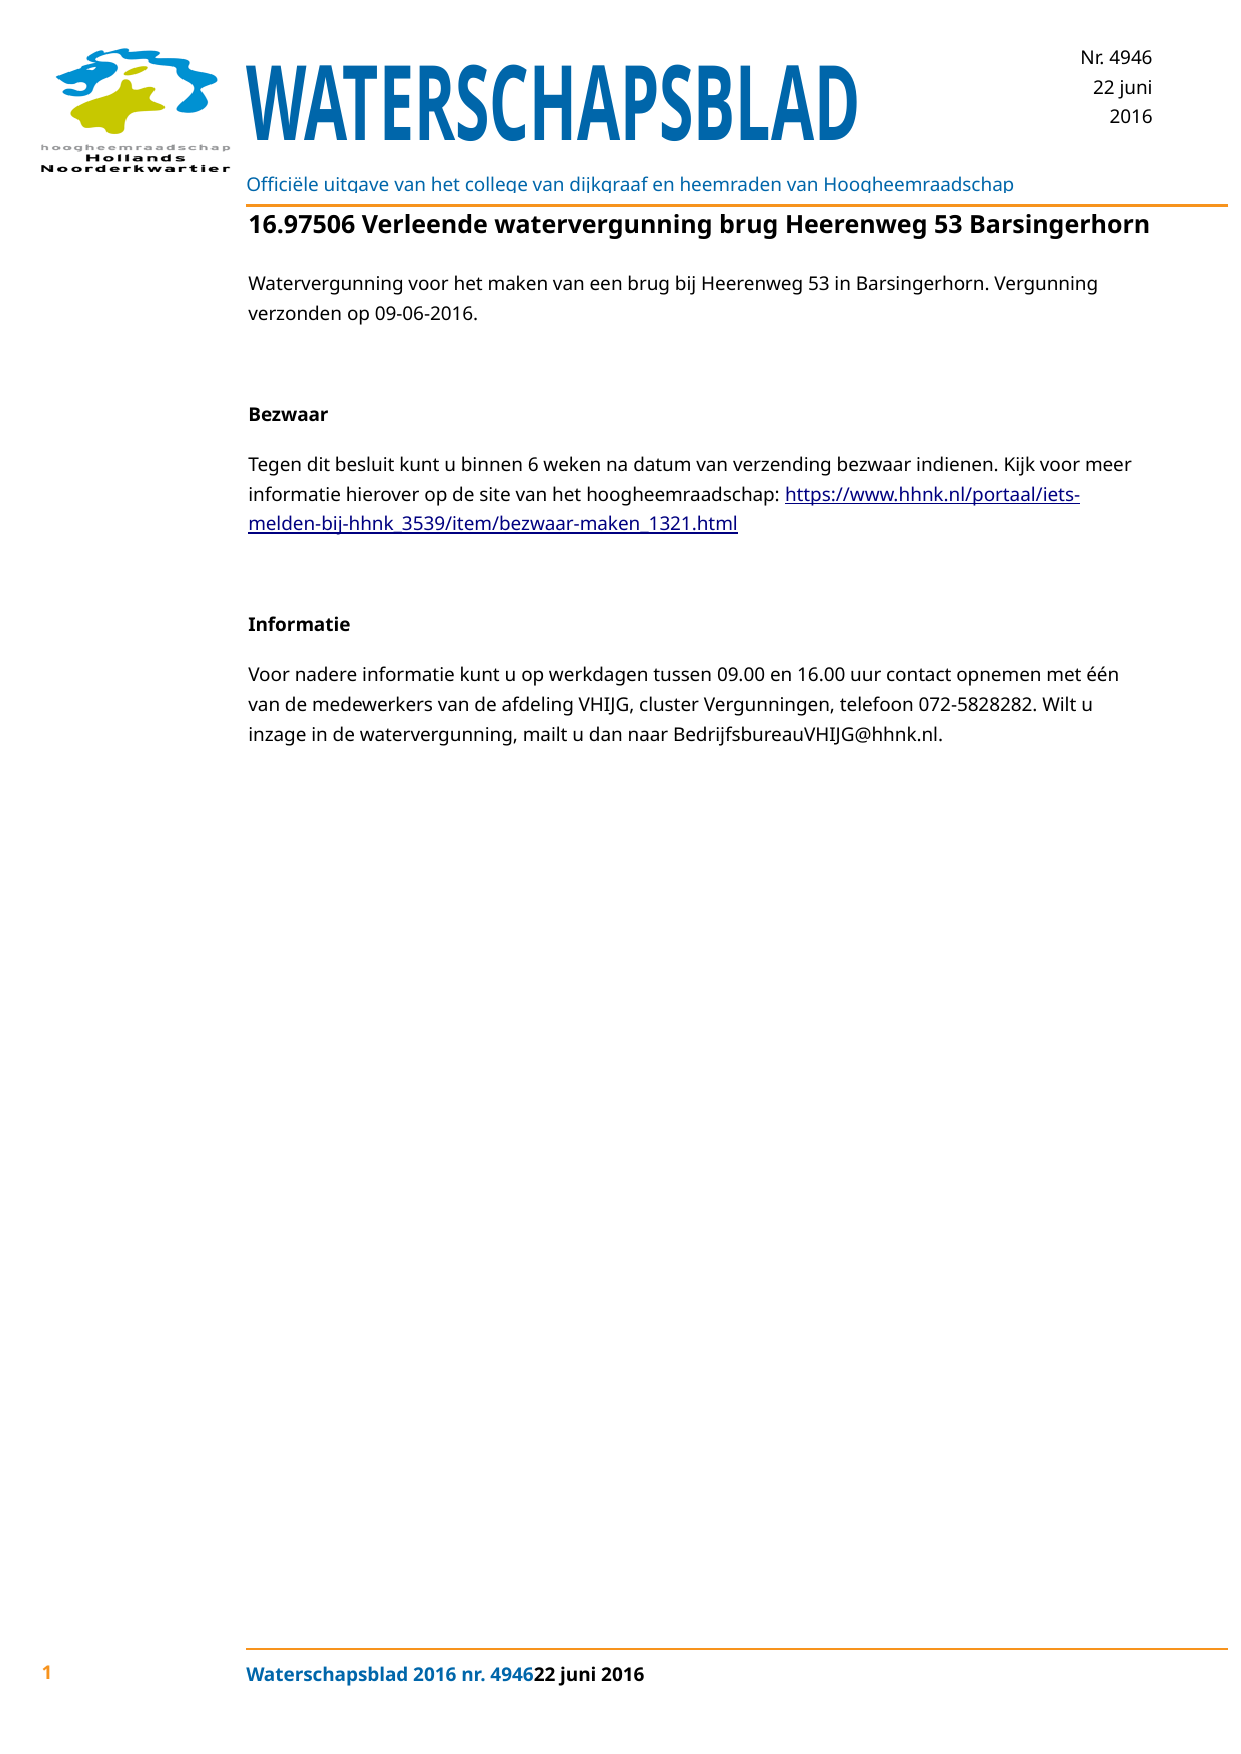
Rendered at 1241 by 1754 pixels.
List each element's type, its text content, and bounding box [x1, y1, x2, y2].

text 16.97506 Verleende watervergunning brug Heerenweg 53 Barsingerhorn [248, 207, 1152, 241]
text Watervergunning voor het maken van een brug bij Heerenweg 53 in Barsingerhorn. Vergunning verzonden op 09-06-2016. [248, 270, 1152, 326]
text Bezwaar [248, 401, 1152, 426]
picture [41, 47, 231, 172]
text Voor nadere informatie kunt u op werkdagen tussen 09.00 en 16.00 uur contact opnemen met één van de medewerkers van de afdeling VHIJG, cluster Vergunningen, telefoon 072-5828282. Wilt u inzage in de watervergunning, mailt u dan naar BedrijfsbureauVHIJG@hhnk.nl. [248, 662, 1152, 746]
text Informatie [248, 611, 1152, 637]
text Tegen dit besluit kunt u binnen 6 weken na datum van verzending bezwaar indienen. Kijk voor meer informatie hierover op de site van het hoogheemraadschap: https://www.hhnk.nl/portaal/iets-melden-bij-hhnk_3539/item/bezwaar-maken_1321.html [248, 451, 1152, 536]
